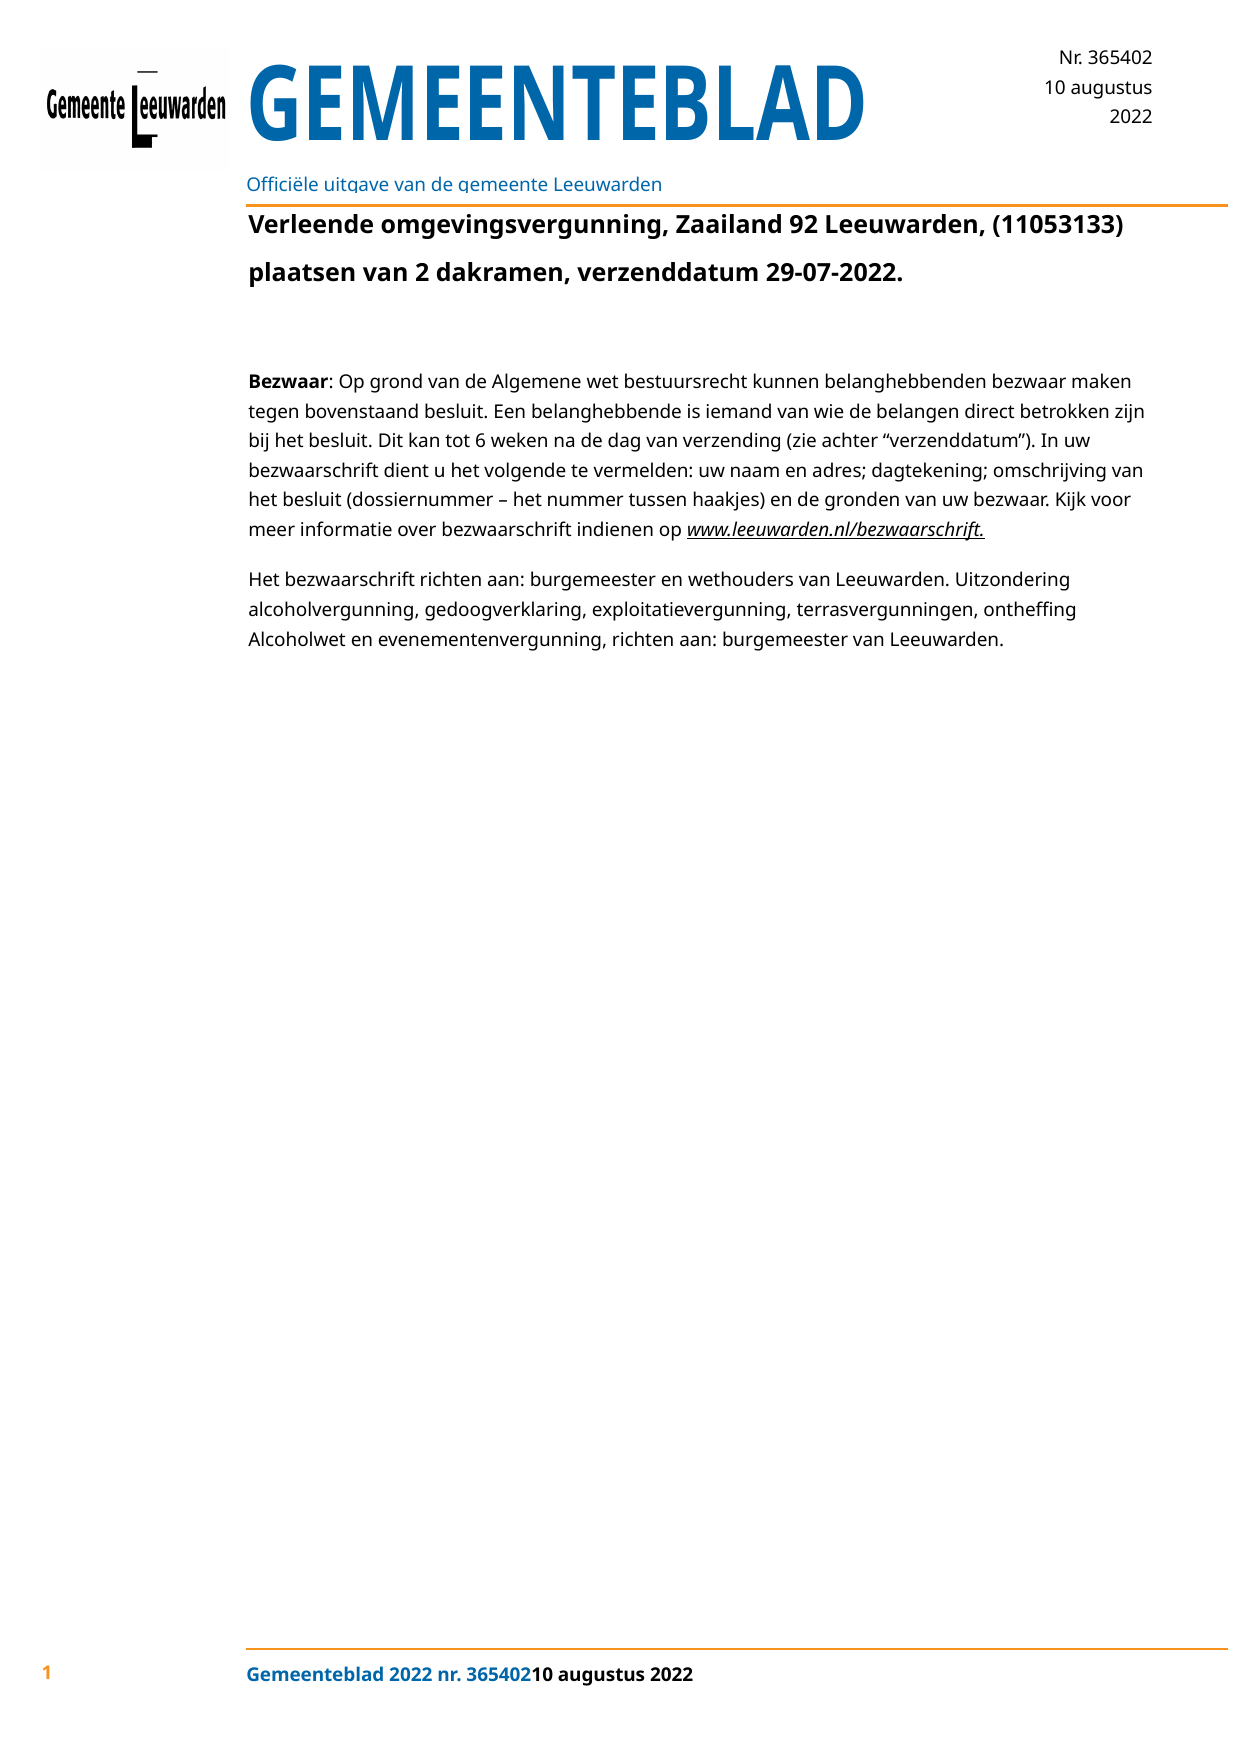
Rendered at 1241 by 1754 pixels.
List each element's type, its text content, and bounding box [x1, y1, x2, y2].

text Het bezwaarschrift richten aan: burgemeester en wethouders van Leeuwarden. Uitzondering alcoholvergunning, gedoogverklaring, exploitatievergunning, terrasvergunningen, ontheffing Alcoholwet en evenementenvergunning, richten aan: burgemeester van Leeuwarden. [248, 567, 1152, 652]
text Verleende omgevingsvergunning, Zaailand 92 Leeuwarden, (11053133) plaatsen van 2 dakramen, verzenddatum 29-07-2022. [248, 207, 1152, 288]
picture [41, 47, 231, 172]
text Bezwaar: Op grond van de Algemene wet bestuursrecht kunnen belanghebbenden bezwaar maken tegen bovenstaand besluit. Een belanghebbende is iemand van wie de belangen direct betrokken zijn bij het besluit. Dit kan tot 6 weken na de dag van verzending (zie achter “verzenddatum”). In uw bezwaarschrift dient u het volgende te vermelden: uw naam en adres; dagtekening; omschrijving van het besluit (dossiernummer – het nummer tussen haakjes) en de gronden van uw bezwaar. Kijk voor meer informatie over bezwaarschrift indienen op www.leeuwarden.nl/bezwaarschrift. [248, 368, 1152, 542]
